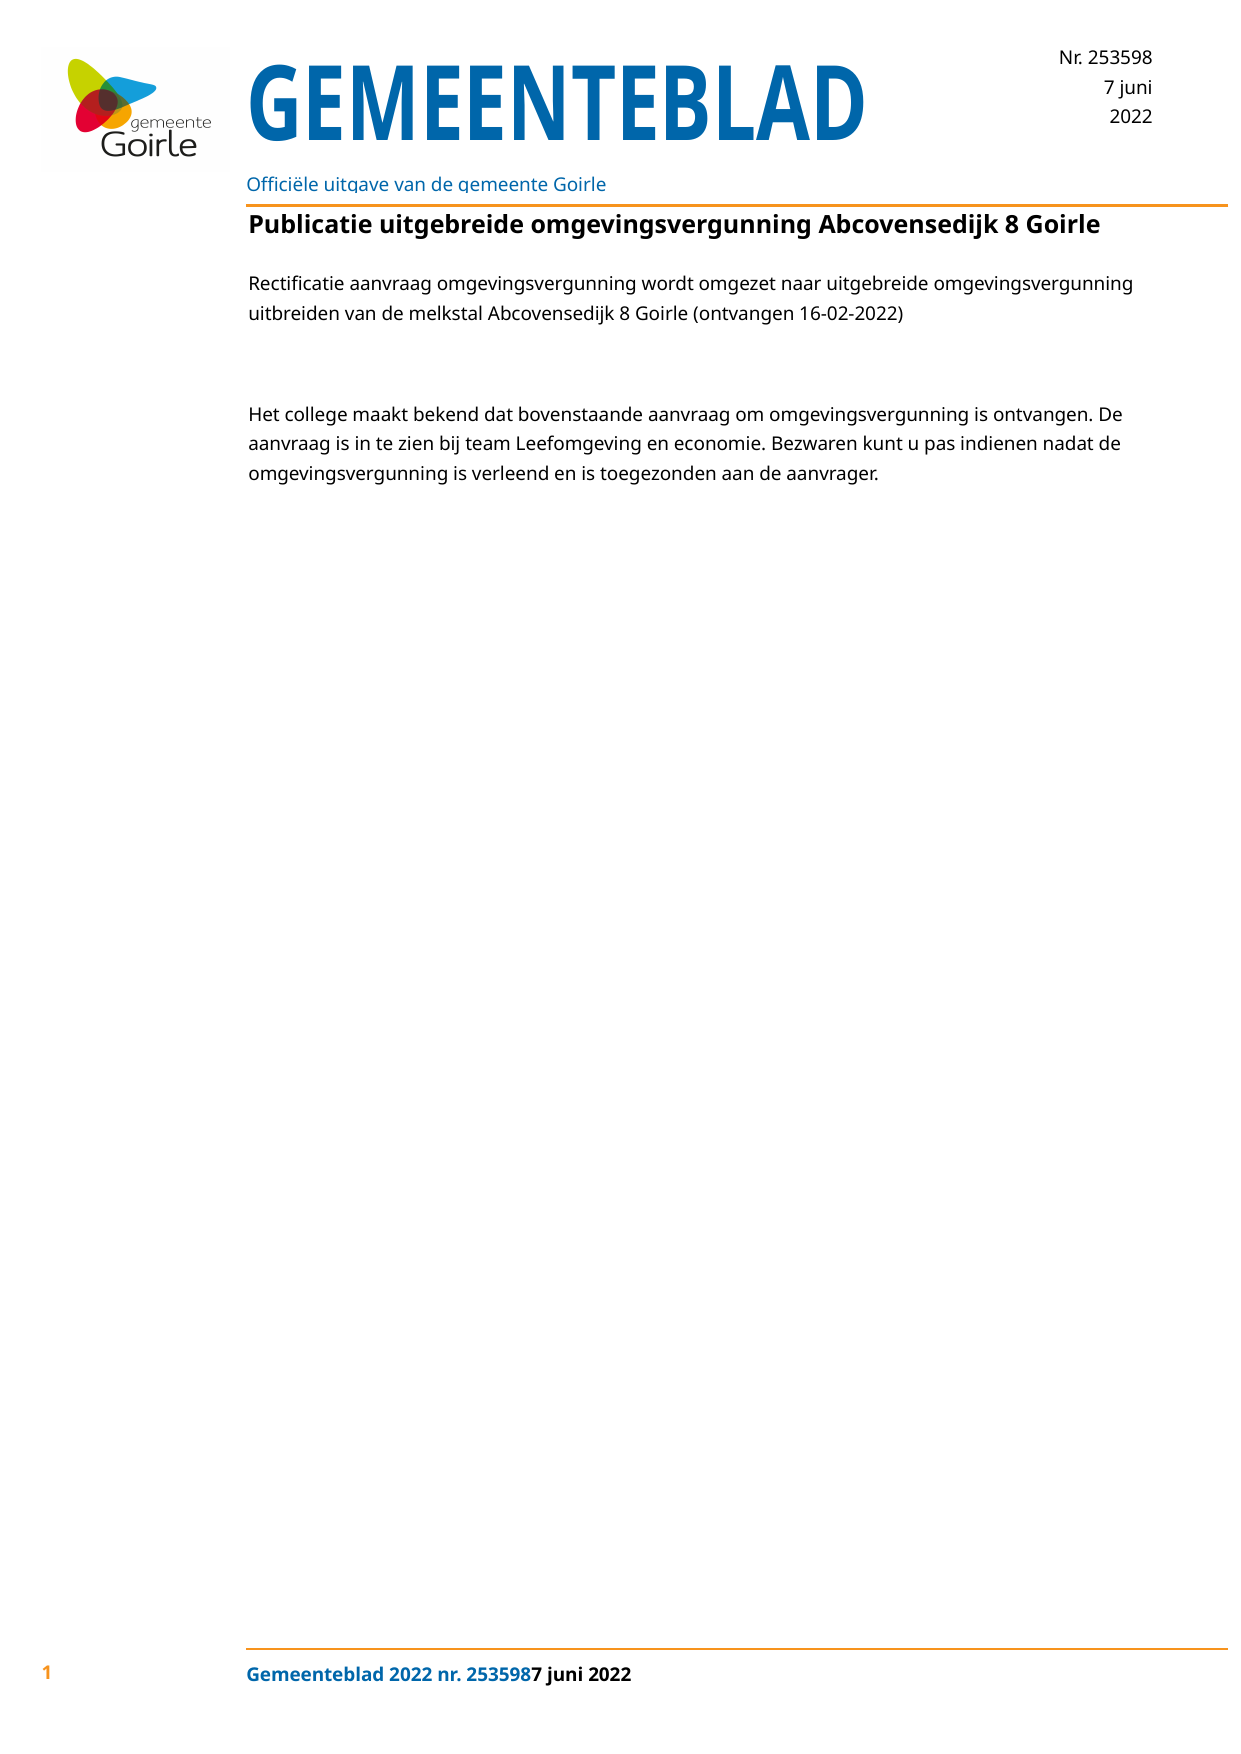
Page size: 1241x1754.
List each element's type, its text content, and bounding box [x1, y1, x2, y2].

text Publicatie uitgebreide omgevingsvergunning Abcovensedijk 8 Goirle [248, 207, 1152, 241]
picture [41, 47, 231, 172]
text Het college maakt bekend dat bovenstaande aanvraag om omgevingsvergunning is ontvangen. De aanvraag is in te zien bij team Leefomgeving en economie. Bezwaren kunt u pas indienen nadat de omgevingsvergunning is verleend en is toegezonden aan de aanvrager. [248, 401, 1152, 486]
text Rectificatie aanvraag omgevingsvergunning wordt omgezet naar uitgebreide omgevingsvergunning uitbreiden van de melkstal Abcovensedijk 8 Goirle (ontvangen 16-02-2022) [248, 270, 1152, 326]
